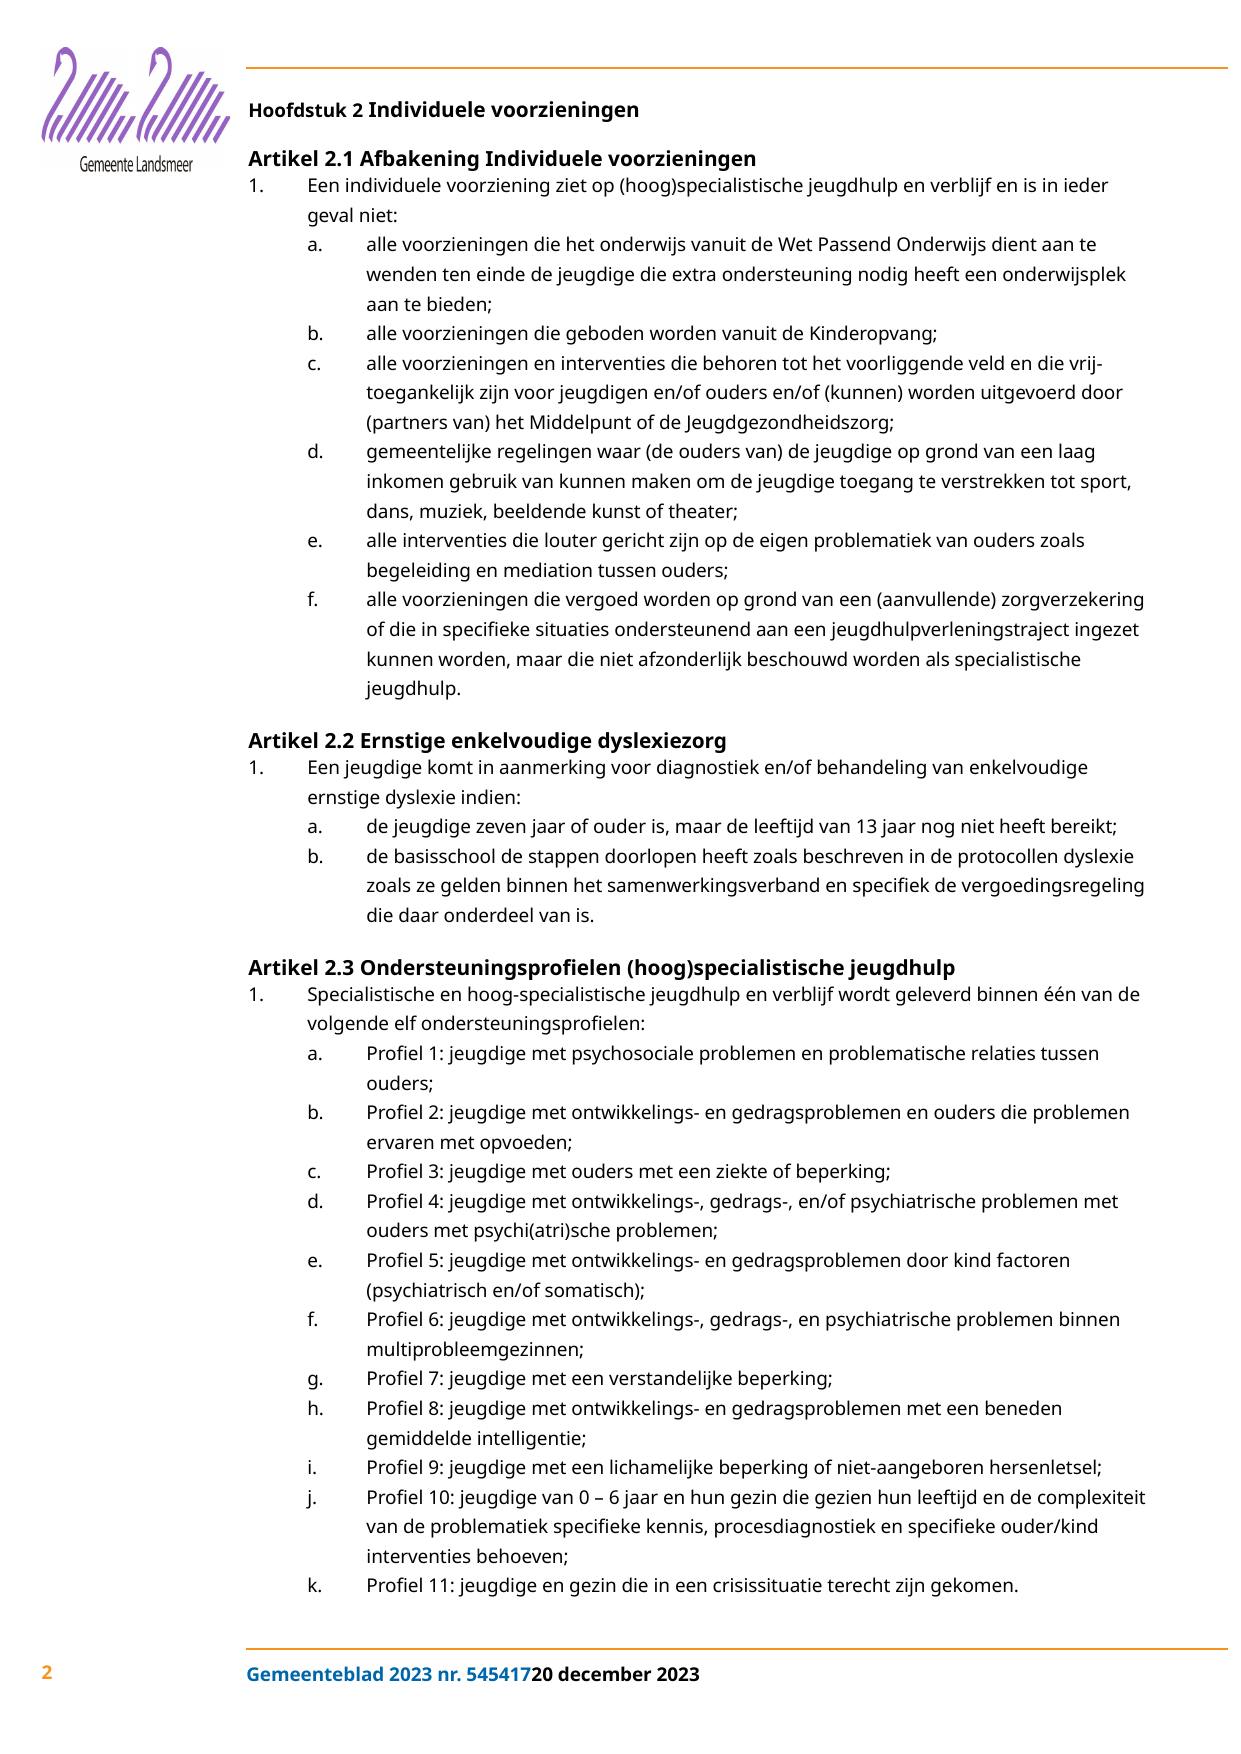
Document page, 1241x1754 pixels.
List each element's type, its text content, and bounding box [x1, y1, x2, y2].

list Profiel 1: jeugdige met psychosociale problemen en problematische relaties tussen ouders; [307, 1040, 1152, 1096]
list Specialistische en hoog-specialistische jeugdhulp en verblijf wordt geleverd binnen één van de volgende elf ondersteuningsprofielen: [248, 981, 1152, 1036]
list Profiel 10: jeugdige van 0 – 6 jaar en hun gezin die gezien hun leeftijd en de complexiteit van de problematiek specifieke kennis, procesdiagnostiek en specifieke ouder/kind interventies behoeven; [307, 1484, 1152, 1569]
list gemeentelijke regelingen waar (de ouders van) de jeugdige op grond van een laag inkomen gebruik van kunnen maken om de jeugdige toegang te verstrekken tot sport, dans, muziek, beeldende kunst of theater; [307, 439, 1152, 524]
text Artikel 2.2 Ernstige enkelvoudige dyslexiezorg [248, 726, 1152, 754]
list alle voorzieningen die geboden worden vanuit de Kinderopvang; [307, 320, 1152, 346]
text Artikel 2.1 Afbakening Individuele voorzieningen [248, 144, 1152, 172]
list Profiel 3: jeugdige met ouders met een ziekte of beperking; [307, 1158, 1152, 1184]
list Profiel 11: jeugdige en gezin die in een crisissituatie terecht zijn gekomen. [307, 1573, 1152, 1598]
text Artikel 2.3 Ondersteuningsprofielen (hoog)specialistische jeugdhulp [248, 953, 1152, 981]
list Profiel 4: jeugdige met ontwikkelings-, gedrags-, en/of psychiatrische problemen met ouders met psychi(atri)sche problemen; [307, 1188, 1152, 1243]
list de basisschool de stappen doorlopen heeft zoals beschreven in de protocollen dyslexie zoals ze gelden binnen het samenwerkingsverband en specifiek de vergoedingsregeling die daar onderdeel van is. [307, 843, 1152, 928]
list Profiel 8: jeugdige met ontwikkelings- en gedragsproblemen met een beneden gemiddelde intelligentie; [307, 1395, 1152, 1451]
list Een jeugdige komt in aanmerking voor diagnostiek en/of behandeling van enkelvoudige ernstige dyslexie indien: [248, 754, 1152, 809]
list alle voorzieningen en interventies die behoren tot het voorliggende veld en die vrij-toegankelijk zijn voor jeugdigen en/of ouders en/of (kunnen) worden uitgevoerd door (partners van) het Middelpunt of de Jeugdgezondheidszorg; [307, 350, 1152, 435]
list de jeugdige zeven jaar of ouder is, maar de leeftijd van 13 jaar nog niet heeft bereikt; [307, 813, 1152, 839]
list Een individuele voorziening ziet op (hoog)specialistische jeugdhulp en verblijf en is in ieder geval niet: [248, 172, 1152, 228]
list Profiel 7: jeugdige met een verstandelijke beperking; [307, 1366, 1152, 1391]
list alle voorzieningen die vergoed worden op grond van een (aanvullende) zorgverzekering of die in specifieke situaties ondersteunend aan een jeugdhulpverleningstraject ingezet kunnen worden, maar die niet afzonderlijk beschouwd worden als specialistische jeugdhulp. [307, 587, 1152, 701]
list alle interventies die louter gericht zijn op de eigen problematiek van ouders zoals begeleiding en mediation tussen ouders; [307, 527, 1152, 583]
text Hoofdstuk 2 Individuele voorzieningen [248, 95, 1152, 123]
picture [41, 47, 231, 172]
list Profiel 6: jeugdige met ontwikkelings-, gedrags-, en psychiatrische problemen binnen multiprobleemgezinnen; [307, 1306, 1152, 1362]
list alle voorzieningen die het onderwijs vanuit de Wet Passend Onderwijs dient aan te wenden ten einde de jeugdige die extra ondersteuning nodig heeft een onderwijsplek aan te bieden; [307, 232, 1152, 317]
list Profiel 9: jeugdige met een lichamelijke beperking of niet-aangeboren hersenletsel; [307, 1454, 1152, 1480]
list Profiel 5: jeugdige met ontwikkelings- en gedragsproblemen door kind factoren (psychiatrisch en/of somatisch); [307, 1247, 1152, 1303]
list Profiel 2: jeugdige met ontwikkelings- en gedragsproblemen en ouders die problemen ervaren met opvoeden; [307, 1099, 1152, 1155]
